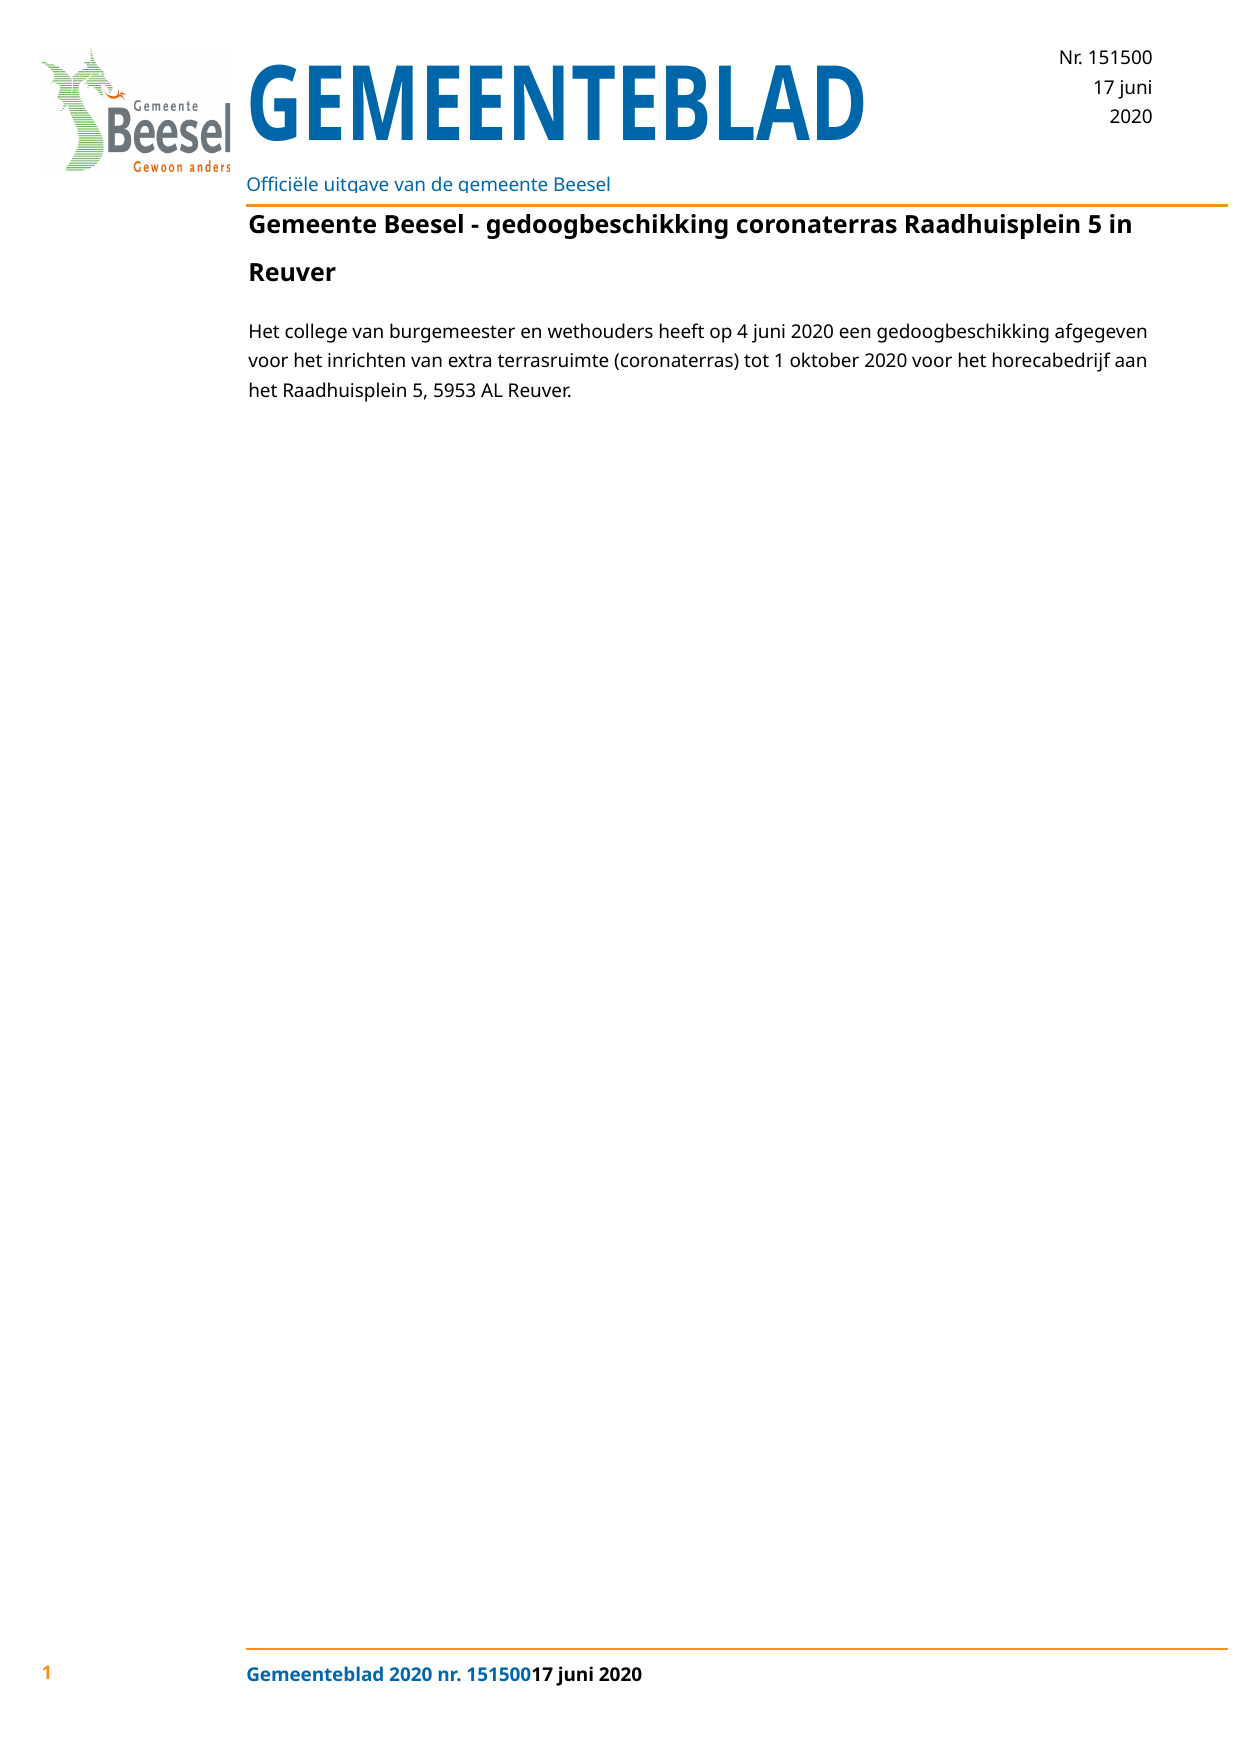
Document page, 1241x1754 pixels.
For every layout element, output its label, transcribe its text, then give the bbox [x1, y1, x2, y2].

text Gemeente Beesel - gedoogbeschikking coronaterras Raadhuisplein 5 in Reuver [248, 207, 1152, 288]
picture [41, 47, 231, 172]
text Het college van burgemeester en wethouders heeft op 4 juni 2020 een gedoogbeschikking afgegeven voor het inrichten van extra terrasruimte (coronaterras) tot 1 oktober 2020 voor het horecabedrijf aan het Raadhuisplein 5, 5953 AL Reuver. [248, 318, 1152, 403]
